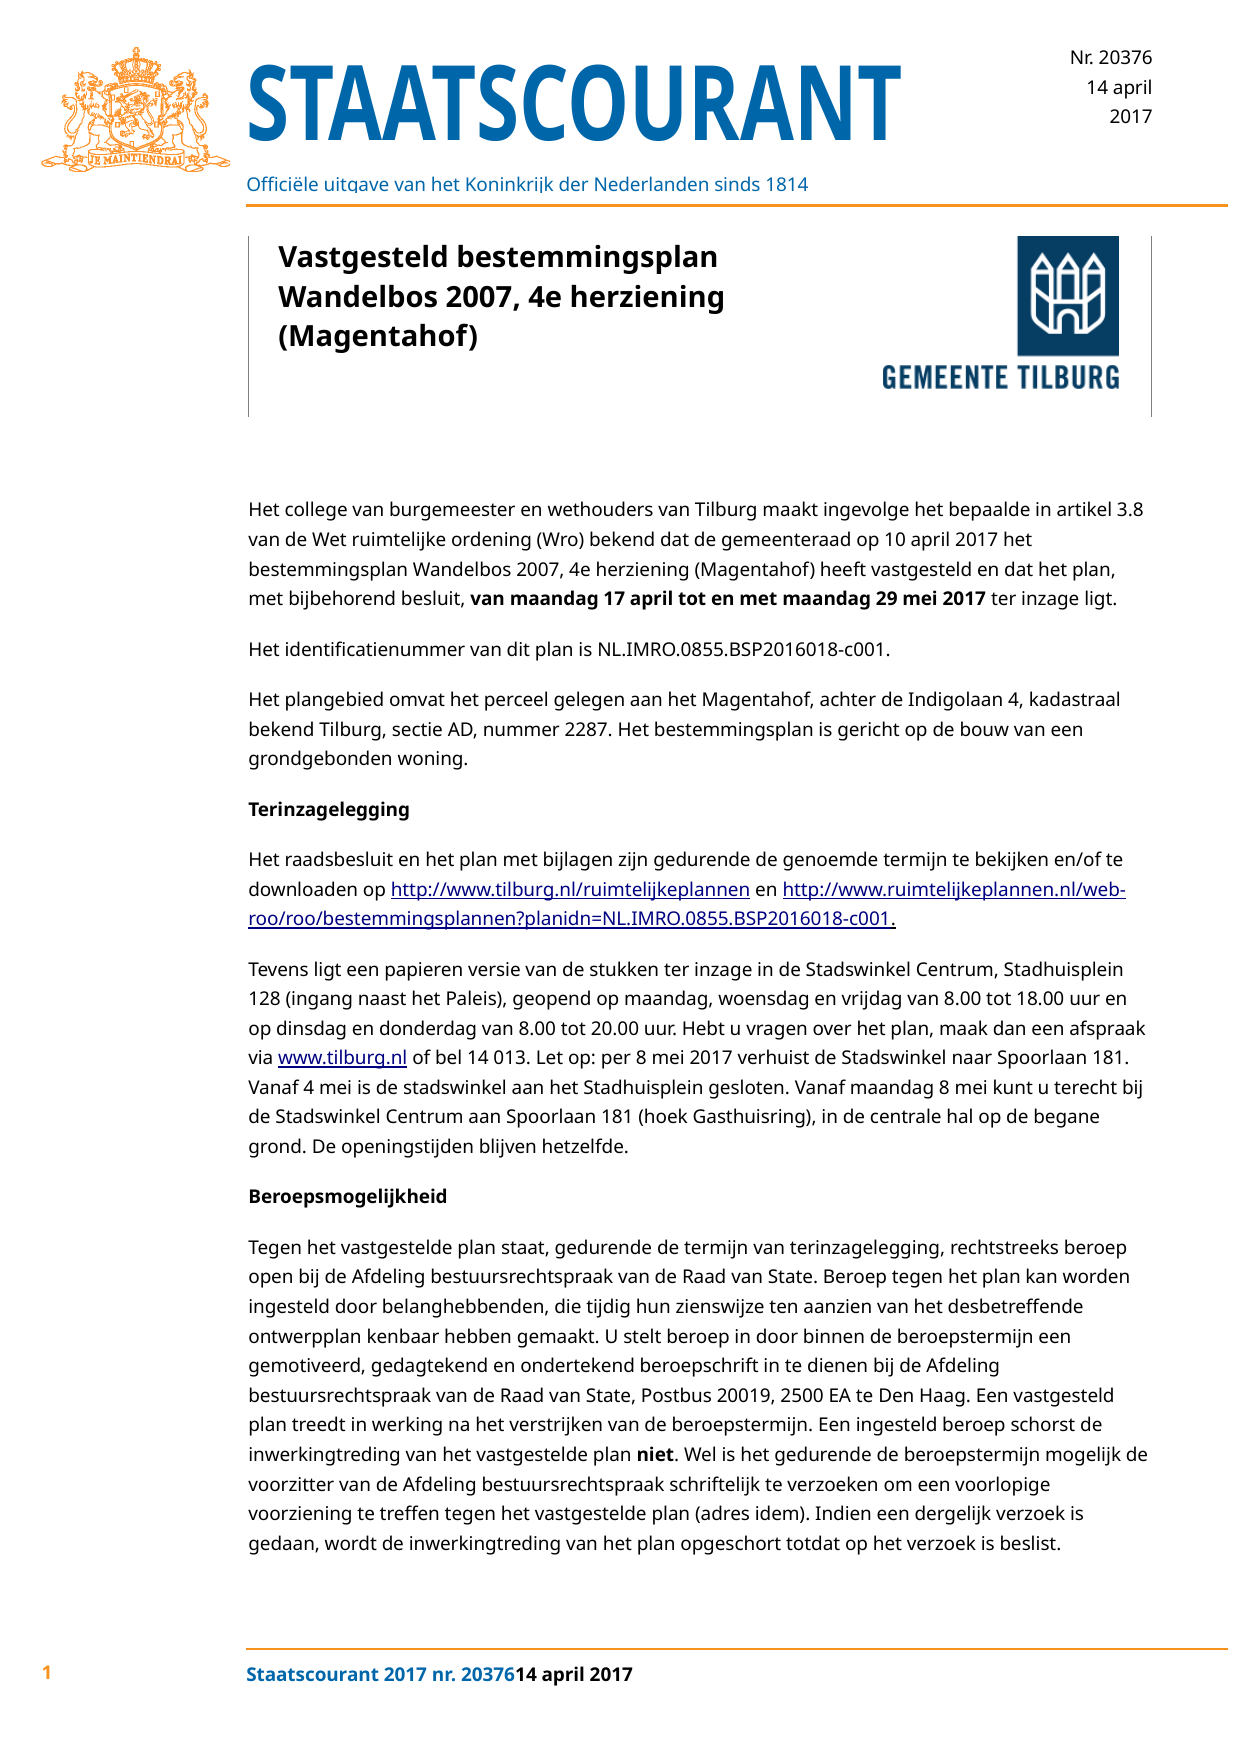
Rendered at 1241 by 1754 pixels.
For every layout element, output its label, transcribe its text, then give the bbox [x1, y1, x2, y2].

text Het college van burgemeester en wethouders van Tilburg maakt ingevolge het bepaalde in artikel 3.8 van de Wet ruimtelijke ordening (Wro) bekend dat de gemeenteraad op 10 april 2017 het bestemmingsplan Wandelbos 2007, 4e herziening (Magentahof) heeft vastgesteld en dat het plan, met bijbehorend besluit, van maandag 17 april tot en met maandag 29 mei 2017 ter inzage ligt. [248, 497, 1152, 611]
text Tegen het vastgestelde plan staat, gedurende de termijn van terinzagelegging, rechtstreeks beroep open bij de Afdeling bestuursrechtspraak van de Raad van State. Beroep tegen het plan kan worden ingesteld door belanghebbenden, die tijdig hun zienswijze ten aanzien van het desbetreffende ontwerpplan kenbaar hebben gemaakt. U stelt beroep in door binnen de beroepstermijn een gemotiveerd, gedagtekend en ondertekend beroepschrift in te dienen bij de Afdeling bestuursrechtspraak van de Raad van State, Postbus 20019, 2500 EA te Den Haag. Een vastgesteld plan treedt in werking na het verstrijken van de beroepstermijn. Een ingesteld beroep schorst de inwerkingtreding van het vastgestelde plan niet. Wel is het gedurende de beroepstermijn mogelijk de voorzitter van de Afdeling bestuursrechtspraak schriftelijk te verzoeken om een voorlopige voorziening te treffen tegen het vastgestelde plan (adres idem). Indien een dergelijk verzoek is gedaan, wordt de inwerkingtreding van het plan opgeschort totdat op het verzoek is beslist. [248, 1234, 1152, 1556]
text Terinzagelegging [248, 796, 1152, 821]
picture [882, 236, 1119, 391]
text Beroepsmogelijkheid [248, 1184, 1152, 1209]
text Het raadsbesluit en het plan met bijlagen zijn gedurende de genoemde termijn te bekijken en/of te downloaden op http://www.tilburg.nl/ruimtelijkeplannen en http://www.ruimtelijkeplannen.nl/web-roo/roo/bestemmingsplannen?planidn=NL.IMRO.0855.BSP2016018-c001. [248, 846, 1152, 931]
text Tevens ligt een papieren versie van de stukken ter inzage in de Stadswinkel Centrum, Stadhuisplein 128 (ingang naast het Paleis), geopend op maandag, woensdag en vrijdag van 8.00 tot 18.00 uur en op dinsdag en donderdag van 8.00 tot 20.00 uur. Hebt u vragen over het plan, maak dan een afspraak via www.tilburg.nl of bel 14 013. Let op: per 8 mei 2017 verhuist de Stadswinkel naar Spoorlaan 181. Vanaf 4 mei is de stadswinkel aan het Stadhuisplein gesloten. Vanaf maandag 8 mei kunt u terecht bij de Stadswinkel Centrum aan Spoorlaan 181 (hoek Gasthuisring), in de centrale hal op de begane grond. De openingstijden blijven hetzelfde. [248, 956, 1152, 1159]
text Het identificatienummer van dit plan is NL.IMRO.0855.BSP2016018-c001. [248, 636, 1152, 661]
text Het plangebied omvat het perceel gelegen aan het Magentahof, achter de Indigolaan 4, kadastraal bekend Tilburg, sectie AD, nummer 2287. Het bestemmingsplan is gericht op de bouw van een grondgebonden woning. [248, 686, 1152, 771]
table_header Vastgesteld bestemmingsplan Wandelbos 2007, 4e herziening (Magentahof) [249, 236, 850, 417]
table_header [850, 236, 1151, 417]
picture [41, 47, 231, 172]
